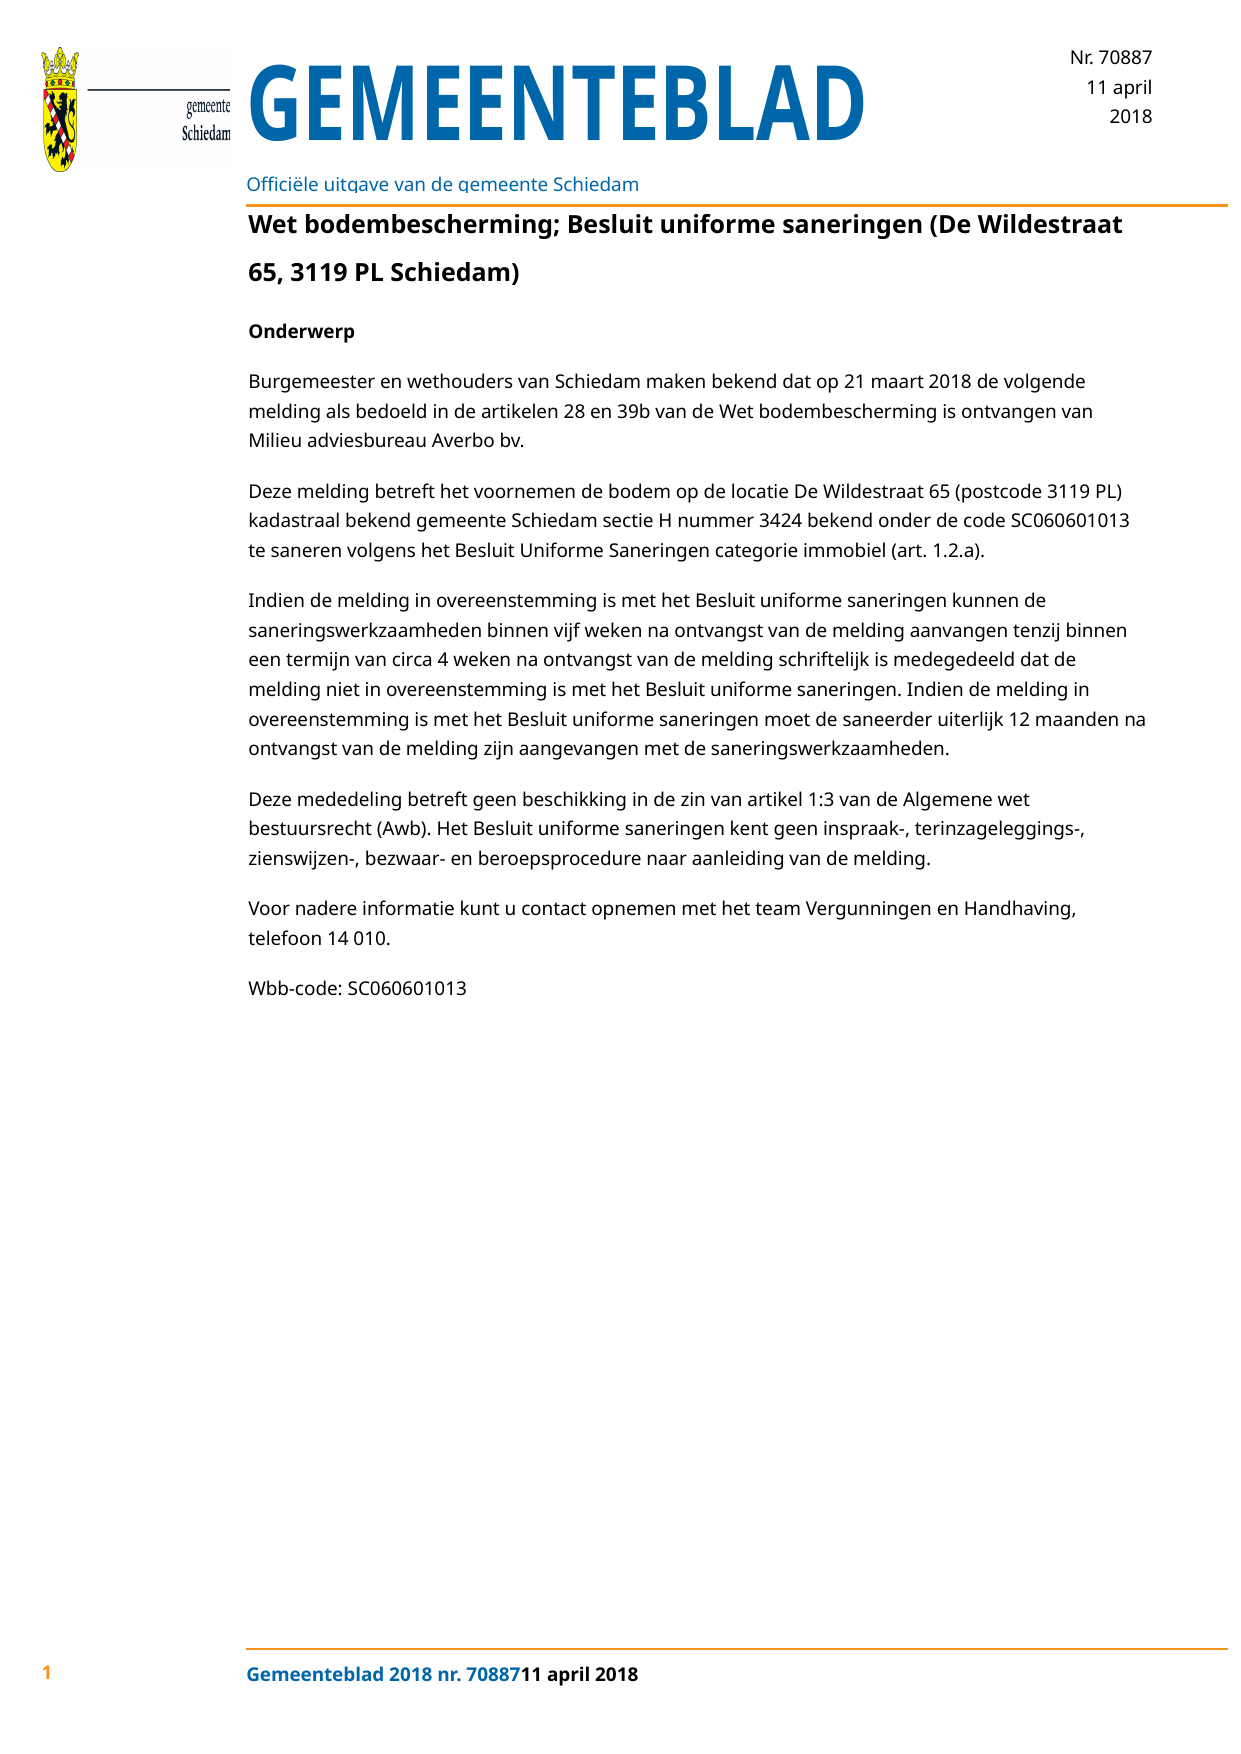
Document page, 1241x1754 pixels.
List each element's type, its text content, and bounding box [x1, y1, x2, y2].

text Deze melding betreft het voornemen de bodem op de locatie De Wildestraat 65 (postcode 3119 PL) kadastraal bekend gemeente Schiedam sectie H nummer 3424 bekend onder de code SC060601013 te saneren volgens het Besluit Uniforme Saneringen categorie immobiel (art. 1.2.a). [248, 478, 1152, 563]
text Indien de melding in overeenstemming is met het Besluit uniforme saneringen kunnen de saneringswerkzaamheden binnen vijf weken na ontvangst van de melding aanvangen tenzij binnen een termijn van circa 4 weken na ontvangst van de melding schriftelijk is medegedeeld dat de melding niet in overeenstemming is met het Besluit uniforme saneringen. Indien de melding in overeenstemming is met het Besluit uniforme saneringen moet de saneerder uiterlijk 12 maanden na ontvangst van de melding zijn aangevangen met de saneringswerkzaamheden. [248, 587, 1152, 761]
text Wet bodembescherming; Besluit uniforme saneringen (De Wildestraat 65, 3119 PL Schiedam) [248, 207, 1152, 288]
text Deze mededeling betreft geen beschikking in de zin van artikel 1:3 van de Algemene wet bestuursrecht (Awb). Het Besluit uniforme saneringen kent geen inspraak-, terinzageleggings-, zienswijzen-, bezwaar- en beroepsprocedure naar aanleiding van de melding. [248, 786, 1152, 871]
text Voor nadere informatie kunt u contact opnemen met het team Vergunningen en Handhaving, telefoon 14 010. [248, 895, 1152, 951]
text Onderwerp [248, 318, 1152, 344]
picture [41, 47, 231, 172]
text Burgemeester en wethouders van Schiedam maken bekend dat op 21 maart 2018 de volgende melding als bedoeld in de artikelen 28 en 39b van de Wet bodembescherming is ontvangen van Milieu adviesbureau Averbo bv. [248, 368, 1152, 453]
text Wbb-code: SC060601013 [248, 975, 1152, 1001]
